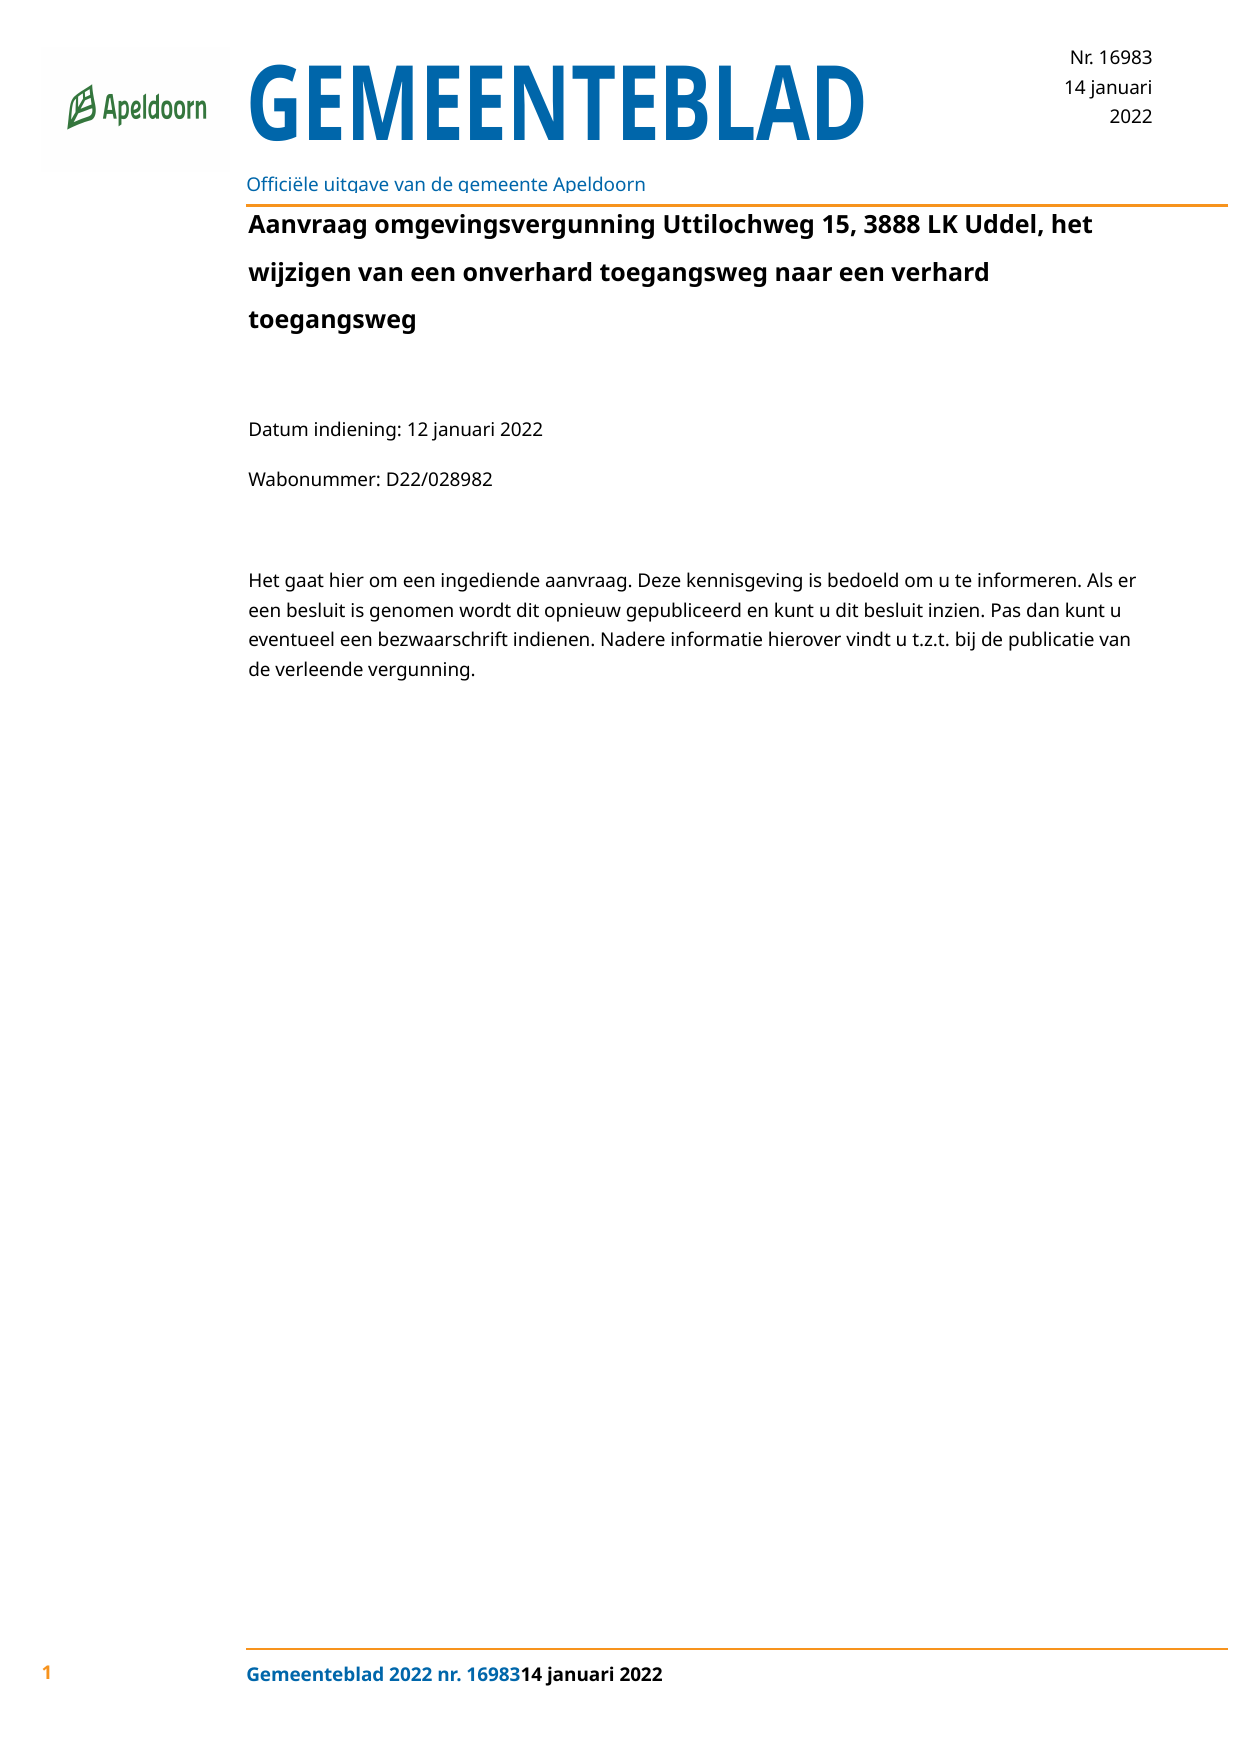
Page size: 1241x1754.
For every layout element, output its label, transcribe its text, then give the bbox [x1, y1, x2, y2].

text Aanvraag omgevingsvergunning Uttilochweg 15, 3888 LK Uddel, het wijzigen van een onverhard toegangsweg naar een verhard toegangsweg [248, 207, 1152, 336]
text Het gaat hier om een ingediende aanvraag. Deze kennisgeving is bedoeld om u te informeren. Als er een besluit is genomen wordt dit opnieuw gepubliceerd en kunt u dit besluit inzien. Pas dan kunt u eventueel een bezwaarschrift indienen. Nadere informatie hierover vindt u t.z.t. bij de publicatie van de verleende vergunning. [248, 567, 1152, 682]
picture [41, 47, 231, 172]
text Wabonummer: D22/028982 [248, 466, 1152, 492]
text Datum indiening: 12 januari 2022 [248, 416, 1152, 442]
